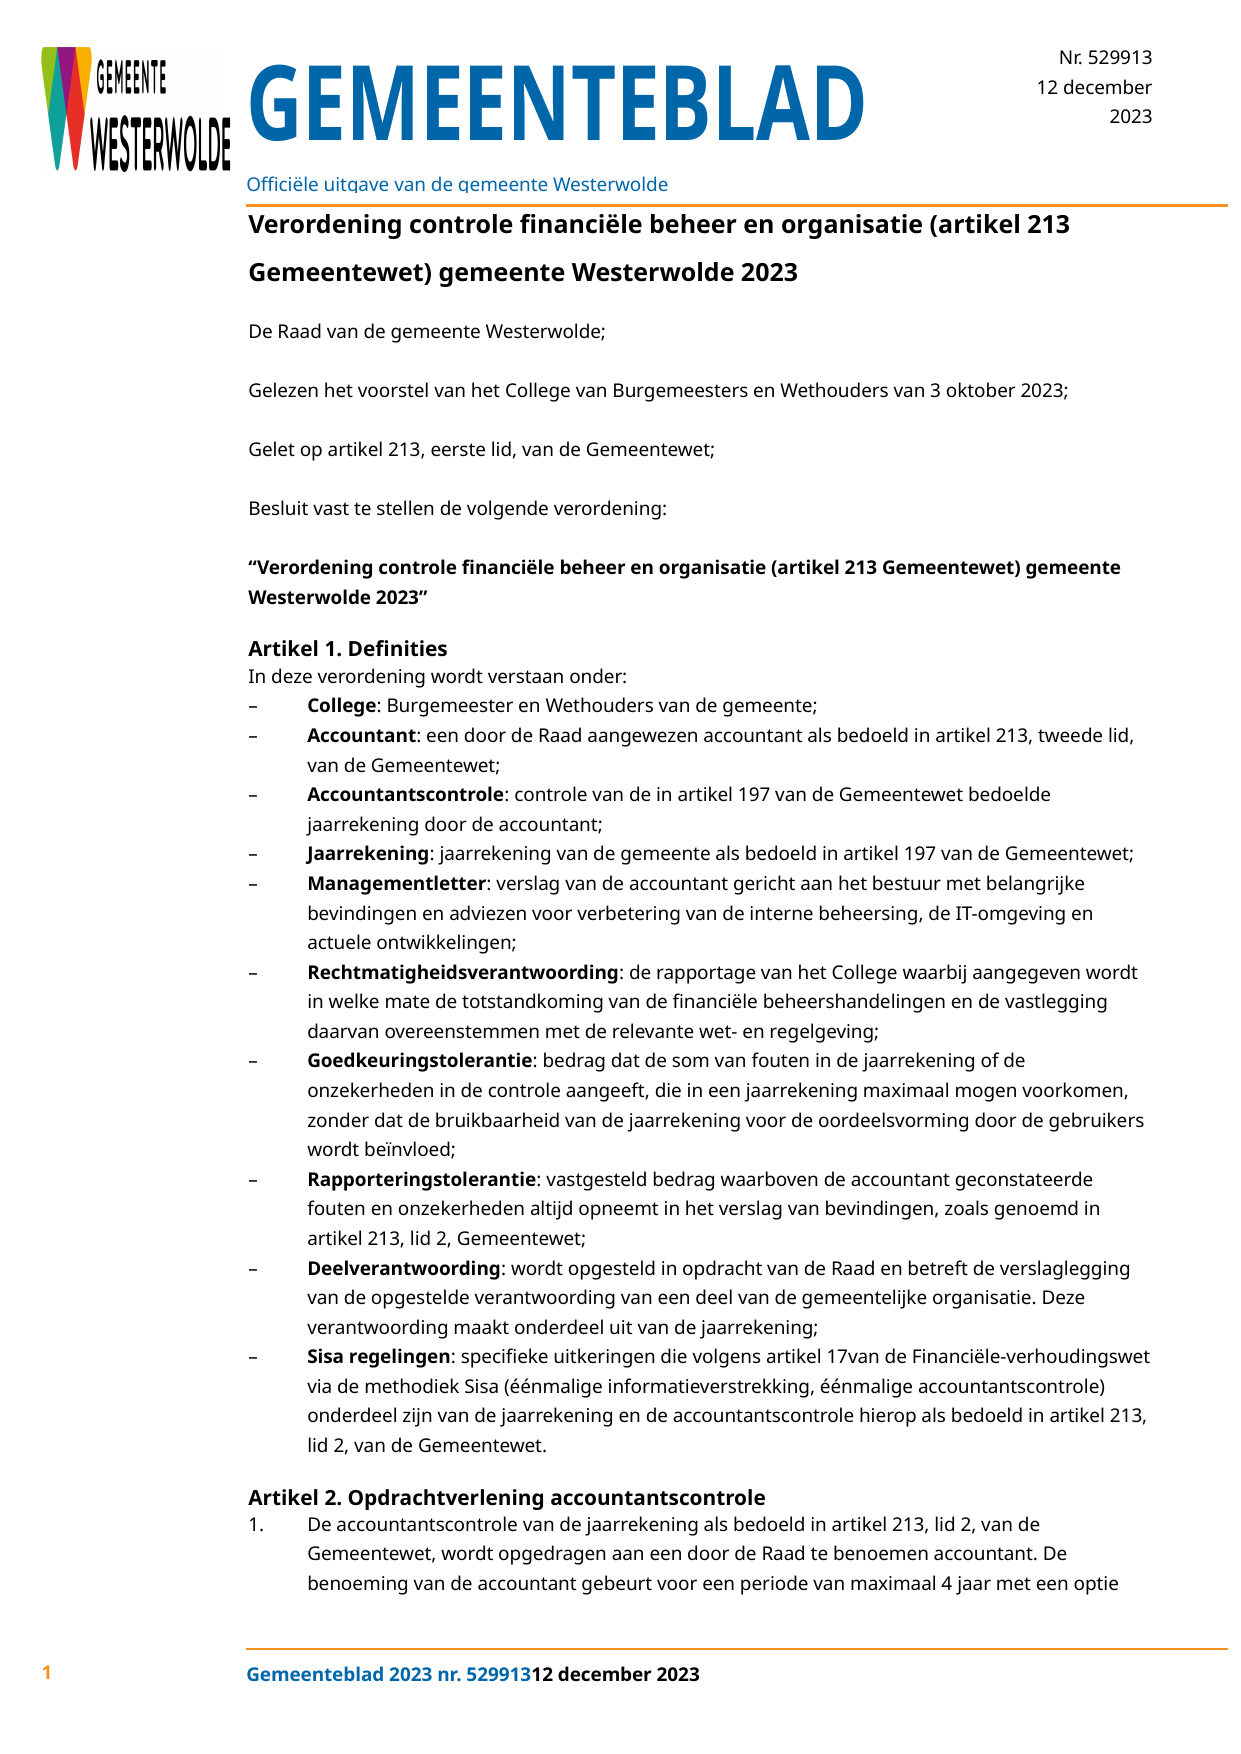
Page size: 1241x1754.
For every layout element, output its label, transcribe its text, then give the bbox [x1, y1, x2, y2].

text Besluit vast te stellen de volgende verordening: [248, 495, 1152, 521]
text Verordening controle financiële beheer en organisatie (artikel 213 Gemeentewet) gemeente Westerwolde 2023 [248, 207, 1152, 288]
list Deelverantwoording: wordt opgesteld in opdracht van de Raad en betreft de verslaglegging van de opgestelde verantwoording van een deel van de gemeentelijke organisatie. Deze verantwoording maakt onderdeel uit van de jaarrekening; [248, 1255, 1152, 1339]
list Sisa regelingen: specifieke uitkeringen die volgens artikel 17van de Financiële-verhoudingswet via de methodiek Sisa (éénmalige informatieverstrekking, éénmalige accountantscontrole) onderdeel zijn van de jaarrekening en de accountantscontrole hierop als bedoeld in artikel 213, lid 2, van de Gemeentewet. [248, 1343, 1152, 1458]
list Rapporteringstolerantie: vastgesteld bedrag waarboven de accountant geconstateerde fouten en onzekerheden altijd opneemt in het verslag van bevindingen, zoals genoemd in artikel 213, lid 2, Gemeentewet; [248, 1166, 1152, 1251]
list Accountant: een door de Raad aangewezen accountant als bedoeld in artikel 213, tweede lid, van de Gemeentewet; [248, 722, 1152, 777]
picture [41, 47, 231, 172]
list Accountantscontrole: controle van de in artikel 197 van de Gemeentewet bedoelde jaarrekening door de accountant; [248, 781, 1152, 837]
text In deze verordening wordt verstaan onder: [248, 663, 1152, 689]
text Gelet op artikel 213, eerste lid, van de Gemeentewet; [248, 436, 1152, 462]
text Artikel 2. Opdrachtverlening accountantscontrole [248, 1483, 1152, 1511]
list De accountantscontrole van de jaarrekening als bedoeld in artikel 213, lid 2, van de Gemeentewet, wordt opgedragen aan een door de Raad te benoemen accountant. De benoeming van de accountant gebeurt voor een periode van maximaal 4 jaar met een optie [248, 1511, 1152, 1596]
list College: Burgemeester en Wethouders van de gemeente; [248, 693, 1152, 718]
list Managementletter: verslag van de accountant gericht aan het bestuur met belangrijke bevindingen en adviezen voor verbetering van de interne beheersing, de IT-omgeving en actuele ontwikkelingen; [248, 870, 1152, 955]
text “Verordening controle financiële beheer en organisatie (artikel 213 Gemeentewet) gemeente Westerwolde 2023” [248, 554, 1152, 610]
list Rechtmatigheidsverantwoording: de rapportage van het College waarbij aangegeven wordt in welke mate de totstandkoming van de financiële beheershandelingen en de vastlegging daarvan overeenstemmen met de relevante wet- en regelgeving; [248, 959, 1152, 1044]
text De Raad van de gemeente Westerwolde; [248, 318, 1152, 344]
text Artikel 1. Definities [248, 634, 1152, 663]
text Gelezen het voorstel van het College van Burgemeesters en Wethouders van 3 oktober 2023; [248, 377, 1152, 403]
list Jaarrekening: jaarrekening van de gemeente als bedoeld in artikel 197 van de Gemeentewet; [248, 841, 1152, 866]
list Goedkeuringstolerantie: bedrag dat de som van fouten in de jaarrekening of de onzekerheden in de controle aangeeft, die in een jaarrekening maximaal mogen voorkomen, zonder dat de bruikbaarheid van de jaarrekening voor de oordeelsvorming door de gebruikers wordt beïnvloed; [248, 1048, 1152, 1162]
